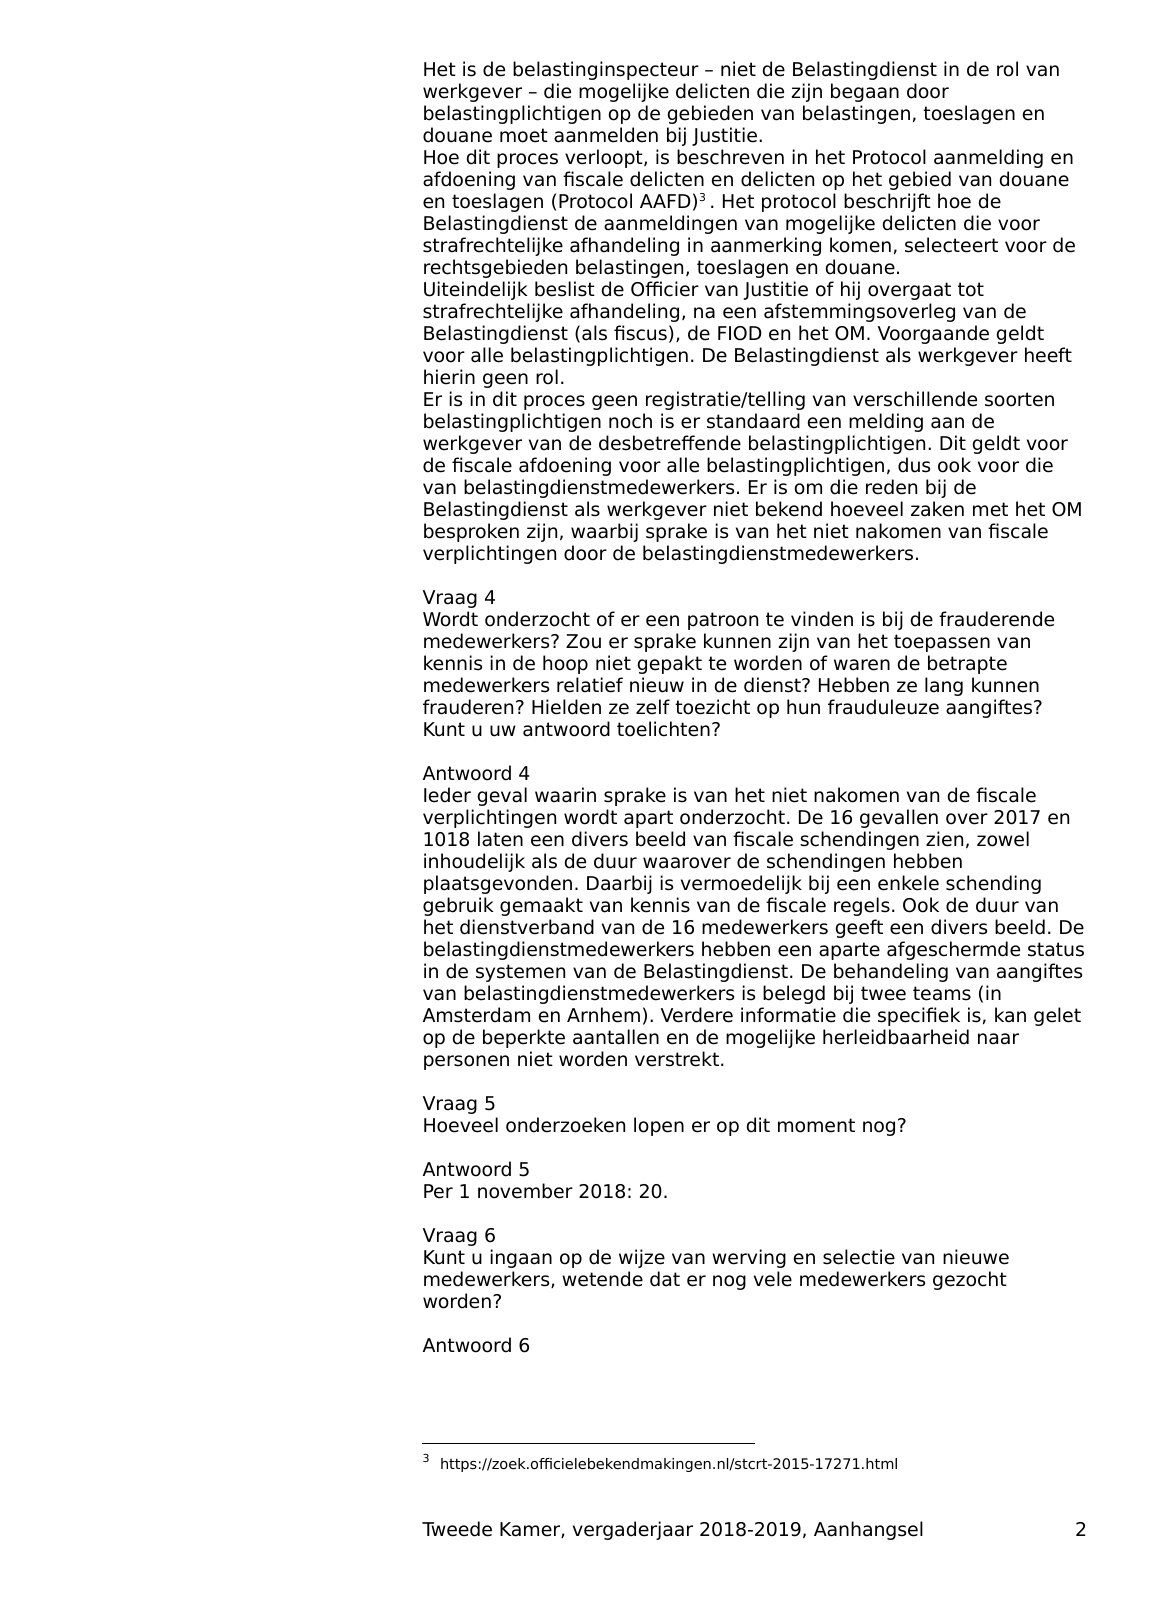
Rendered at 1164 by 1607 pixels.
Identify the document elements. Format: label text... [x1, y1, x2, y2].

text Hoeveel onderzoeken lopen er op dit moment nog? [422, 1115, 1087, 1137]
text Antwoord 5 [422, 1159, 1087, 1181]
text Uiteindelijk beslist de Officier van Justitie of hij overgaat tot strafrechtelijke afhandeling, na een afstemmingsoverleg van de Belastingdienst (als fiscus), de FIOD en het OM. Voorgaande geldt voor alle belastingplichtigen. De Belastingdienst als werkgever heeft hierin geen rol. [422, 279, 1087, 389]
text Antwoord 4 [422, 763, 1087, 785]
text Antwoord 6 [422, 1335, 1087, 1357]
text Vraag 6 [422, 1225, 1087, 1247]
text Het is de belastinginspecteur – niet de Belastingdienst in de rol van werkgever – die mogelijke delicten die zijn begaan door belastingplichtigen op de gebieden van belastingen, toeslagen en douane moet aanmelden bij Justitie. [422, 59, 1087, 147]
text Vraag 4 [422, 587, 1087, 609]
text Ieder geval waarin sprake is van het niet nakomen van de fiscale verplichtingen wordt apart onderzocht. De 16 gevallen over 2017 en 1018 laten een divers beeld van fiscale schendingen zien, zowel inhoudelijk als de duur waarover de schendingen hebben plaatsgevonden. Daarbij is vermoedelijk bij een enkele schending gebruik gemaakt van kennis van de fiscale regels. Ook de duur van het dienstverband van de 16 medewerkers geeft een divers beeld. De belastingdienstmedewerkers hebben een aparte afgeschermde status in de systemen van de Belastingdienst. De behandeling van aangiftes van belastingdienstmedewerkers is belegd bij twee teams (in Amsterdam en Arnhem). Verdere informatie die specifiek is, kan gelet op de beperkte aantallen en de mogelijke herleidbaarheid naar personen niet worden verstrekt. [422, 785, 1087, 1071]
text https://zoek.officielebekendmakingen.nl/stcrt-2015-17271.html [422, 1452, 1087, 1474]
text Vraag 5 [422, 1093, 1087, 1115]
text Er is in dit proces geen registratie/telling van verschillende soorten belastingplichtigen noch is er standaard een melding aan de werkgever van de desbetreffende belastingplichtigen. Dit geldt voor de fiscale afdoening voor alle belastingplichtigen, dus ook voor die van belastingdienstmedewerkers. Er is om die reden bij de Belastingdienst als werkgever niet bekend hoeveel zaken met het OM besproken zijn, waarbij sprake is van het niet nakomen van fiscale verplichtingen door de belastingdienstmedewerkers. [422, 389, 1087, 564]
text Per 1 november 2018: 20. [422, 1181, 1087, 1203]
text Kunt u ingaan op de wijze van werving en selectie van nieuwe medewerkers, wetende dat er nog vele medewerkers gezocht worden? [422, 1247, 1087, 1313]
text Wordt onderzocht of er een patroon te vinden is bij de frauderende medewerkers? Zou er sprake kunnen zijn van het toepassen van kennis in de hoop niet gepakt te worden of waren de betrapte medewerkers relatief nieuw in de dienst? Hebben ze lang kunnen frauderen? Hielden ze zelf toezicht op hun frauduleuze aangiftes? Kunt u uw antwoord toelichten? [422, 609, 1087, 741]
text Hoe dit proces verloopt, is beschreven in het Protocol aanmelding en afdoening van fiscale delicten en delicten op het gebied van douane en toeslagen (Protocol AAFD). Het protocol beschrijft hoe de Belastingdienst de aanmeldingen van mogelijke delicten die voor strafrechtelijke afhandeling in aanmerking komen, selecteert voor de rechtsgebieden belastingen, toeslagen en douane. [422, 147, 1087, 279]
